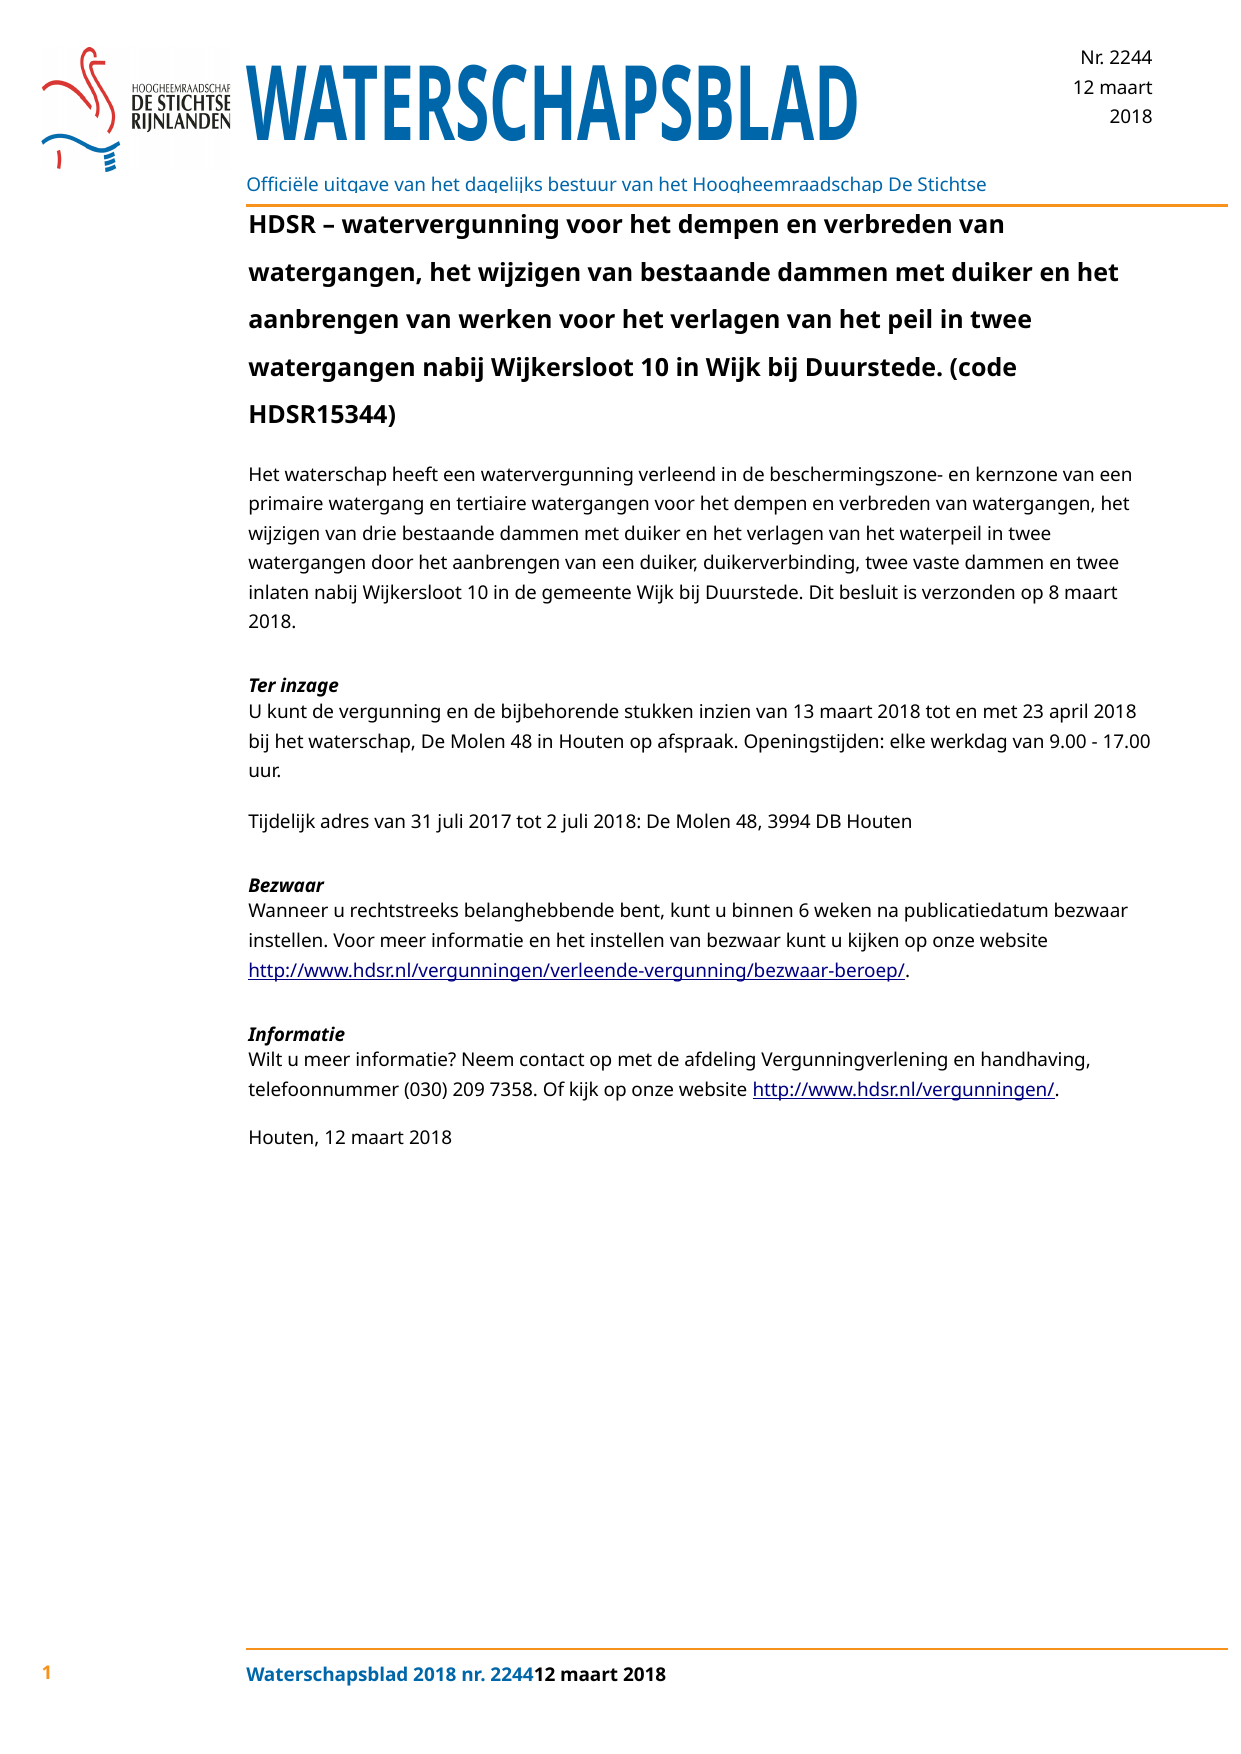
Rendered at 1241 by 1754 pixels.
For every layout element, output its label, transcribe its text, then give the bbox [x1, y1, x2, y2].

text Tijdelijk adres van 31 juli 2017 tot 2 juli 2018: De Molen 48, 3994 DB Houten [248, 808, 1152, 834]
text Wilt u meer informatie? Neem contact op met de afdeling Vergunningverlening en handhaving, telefoonnummer (030) 209 7358. Of kijk op onze website http://www.hdsr.nl/vergunningen/. [248, 1046, 1152, 1102]
text Informatie [248, 1021, 1152, 1046]
picture [41, 47, 231, 172]
text Bezwaar [248, 872, 1152, 898]
text U kunt de vergunning en de bijbehorende stukken inzien van 13 maart 2018 tot en met 23 april 2018 bij het waterschap, De Molen 48 in Houten op afspraak. Openingstijden: elke werkdag van 9.00 - 17.00 uur. [248, 698, 1152, 783]
text Ter inzage [248, 673, 1152, 698]
text Houten, 12 maart 2018 [248, 1124, 1152, 1149]
text Het waterschap heeft een watervergunning verleend in de beschermingszone- en kernzone van een primaire watergang en tertiaire watergangen voor het dempen en verbreden van watergangen, het wijzigen van drie bestaande dammen met duiker en het verlagen van het waterpeil in twee watergangen door het aanbrengen van een duiker, duikerverbinding, twee vaste dammen en twee inlaten nabij Wijkersloot 10 in de gemeente Wijk bij Duurstede. Dit besluit is verzonden op 8 maart 2018. [248, 461, 1152, 634]
text HDSR – watervergunning voor het dempen en verbreden van watergangen, het wijzigen van bestaande dammen met duiker en het aanbrengen van werken voor het verlagen van het peil in twee watergangen nabij Wijkersloot 10 in Wijk bij Duurstede. (code HDSR15344) [248, 207, 1152, 431]
text Wanneer u rechtstreeks belanghebbende bent, kunt u binnen 6 weken na publicatiedatum bezwaar instellen. Voor meer informatie en het instellen van bezwaar kunt u kijken op onze website http://www.hdsr.nl/vergunningen/verleende-vergunning/bezwaar-beroep/. [248, 898, 1152, 982]
